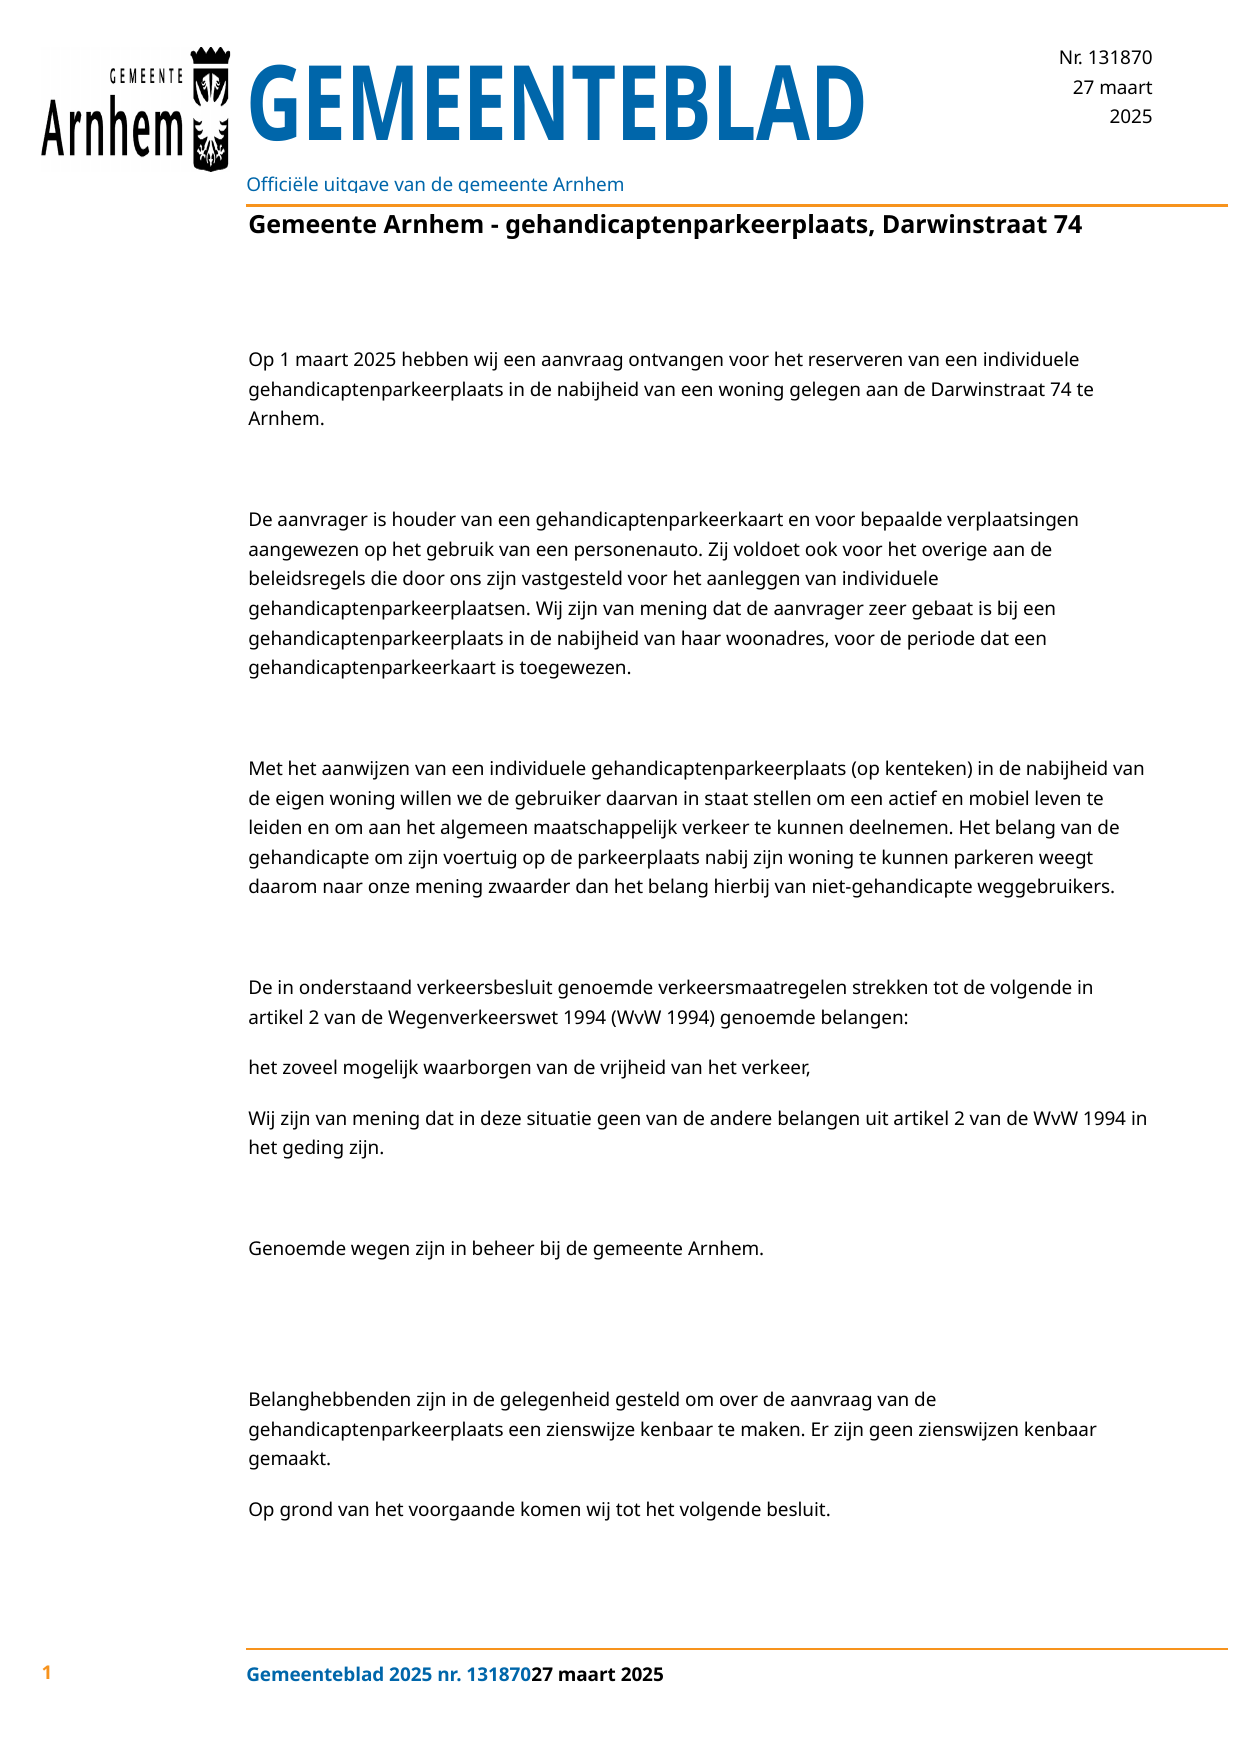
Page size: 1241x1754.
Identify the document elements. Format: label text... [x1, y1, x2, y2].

text Belanghebbenden zijn in de gelegenheid gesteld om over de aanvraag van de gehandicaptenparkeerplaats een zienswijze kenbaar te maken. Er zijn geen zienswijzen kenbaar gemaakt. [248, 1386, 1152, 1471]
text het zoveel mogelijk waarborgen van de vrijheid van het verkeer, [248, 1054, 1152, 1080]
text Op 1 maart 2025 hebben wij een aanvraag ontvangen voor het reserveren van een individuele gehandicaptenparkeerplaats in de nabijheid van een woning gelegen aan de Darwinstraat 74 te Arnhem. [248, 346, 1152, 431]
text Wij zijn van mening dat in deze situatie geen van de andere belangen uit artikel 2 van de WvW 1994 in het geding zijn. [248, 1105, 1152, 1160]
text De aanvrager is houder van een gehandicaptenparkeerkaart en voor bepaalde verplaatsingen aangewezen op het gebruik van een personenauto. Zij voldoet ook voor het overige aan de beleidsregels die door ons zijn vastgesteld voor het aanleggen van individuele gehandicaptenparkeerplaatsen. Wij zijn van mening dat de aanvrager zeer gebaat is bij een gehandicaptenparkeerplaats in de nabijheid van haar woonadres, voor de periode dat een gehandicaptenparkeerkaart is toegewezen. [248, 506, 1152, 680]
text Genoemde wegen zijn in beheer bij de gemeente Arnhem. [248, 1235, 1152, 1261]
text Gemeente Arnhem - gehandicaptenparkeerplaats, Darwinstraat 74 [248, 207, 1152, 241]
picture [41, 47, 231, 172]
text Op grond van het voorgaande komen wij tot het volgende besluit. [248, 1496, 1152, 1522]
text De in onderstaand verkeersbesluit genoemde verkeersmaatregelen strekken tot de volgende in artikel 2 van de Wegenverkeerswet 1994 (WvW 1994) genoemde belangen: [248, 974, 1152, 1030]
text Met het aanwijzen van een individuele gehandicaptenparkeerplaats (op kenteken) in de nabijheid van de eigen woning willen we de gebruiker daarvan in staat stellen om een actief en mobiel leven te leiden en om aan het algemeen maatschappelijk verkeer te kunnen deelnemen. Het belang van de gehandicapte om zijn voertuig op de parkeerplaats nabij zijn woning te kunnen parkeren weegt daarom naar onze mening zwaarder dan het belang hierbij van niet-gehandicapte weggebruikers. [248, 755, 1152, 899]
